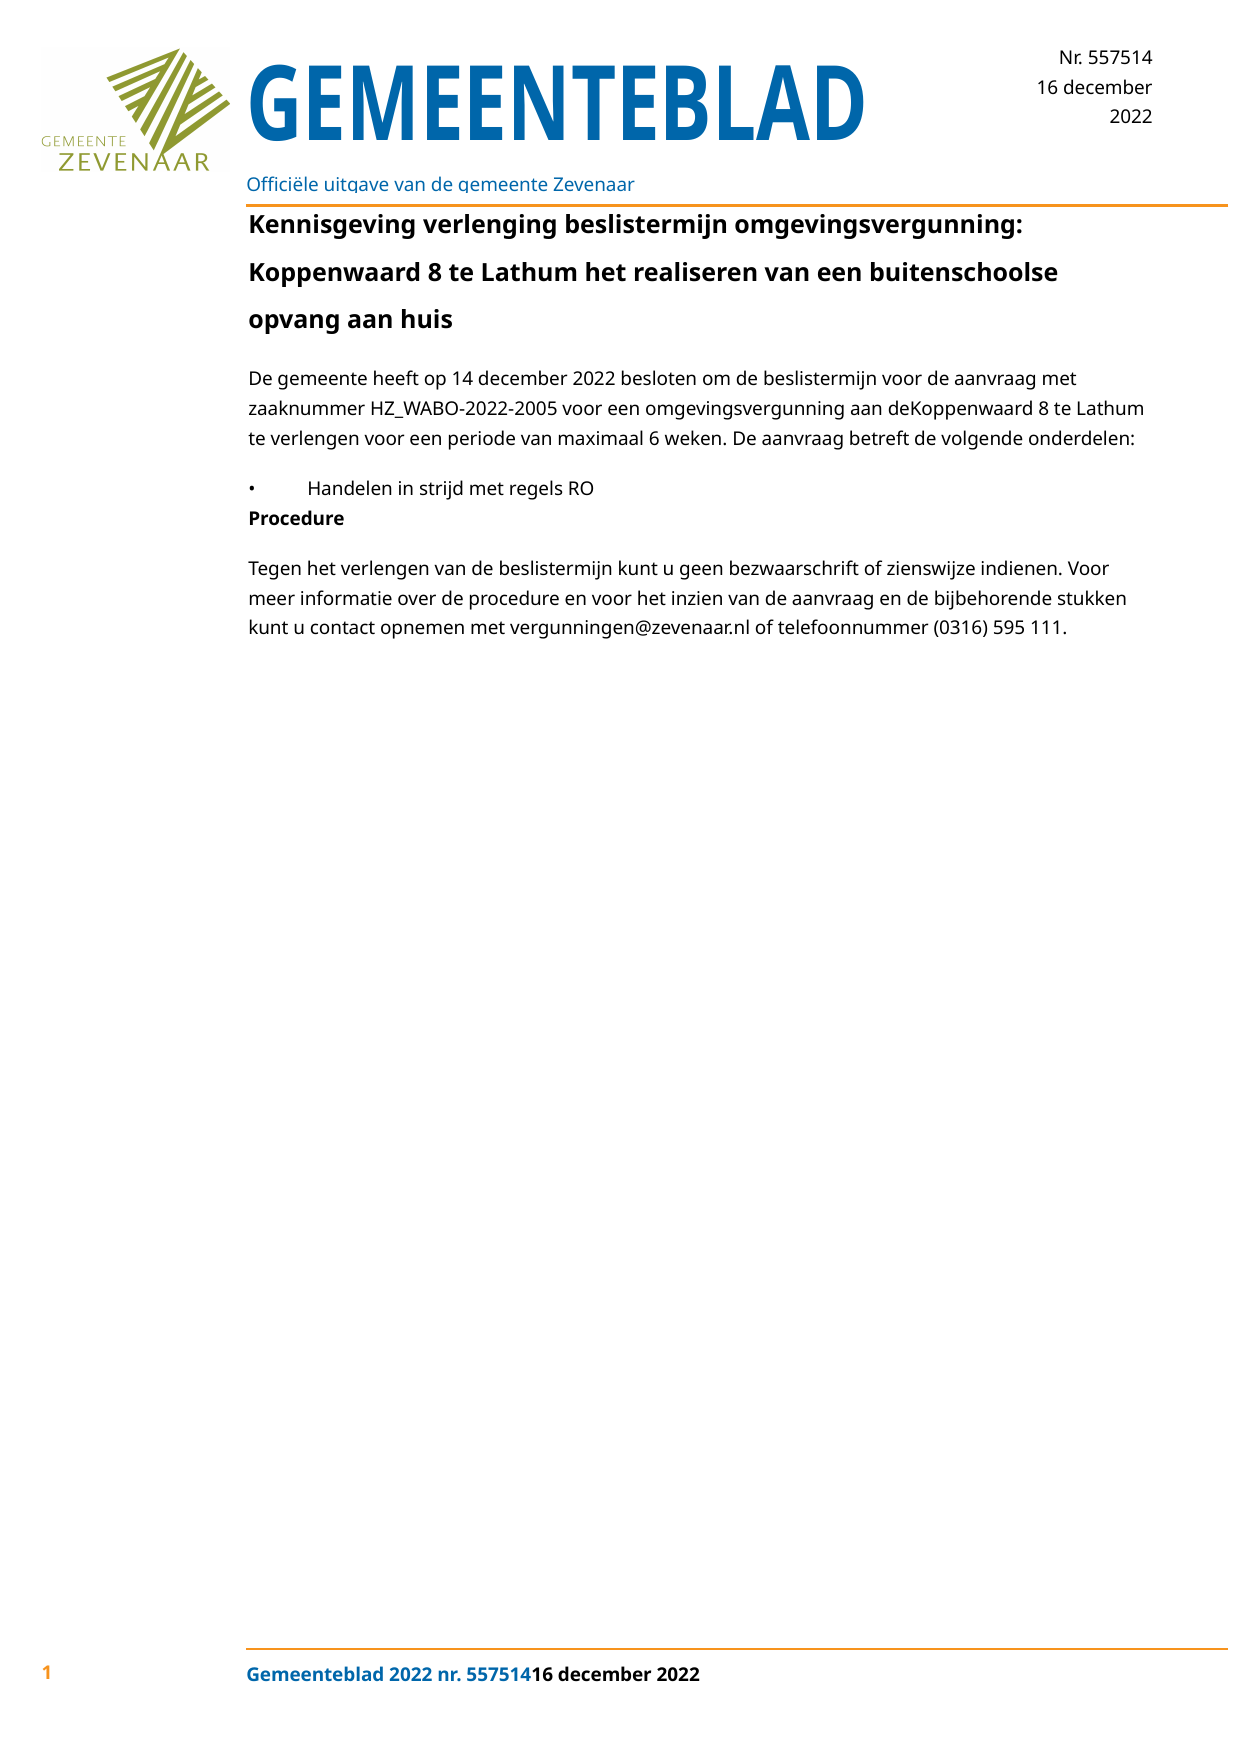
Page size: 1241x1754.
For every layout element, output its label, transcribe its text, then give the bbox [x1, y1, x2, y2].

text Procedure [248, 505, 1152, 530]
picture [41, 47, 231, 172]
list Handelen in strijd met regels RO [248, 475, 1152, 501]
text Kennisgeving verlenging beslistermijn omgevingsvergunning: Koppenwaard 8 te Lathum het realiseren van een buitenschoolse opvang aan huis [248, 207, 1152, 336]
text Tegen het verlengen van de beslistermijn kunt u geen bezwaarschrift of zienswijze indienen. Voor meer informatie over de procedure en voor het inzien van de aanvraag en de bijbehorende stukken kunt u contact opnemen met vergunningen@zevenaar.nl of telefoonnummer (0316) 595 111. [248, 555, 1152, 640]
text De gemeente heeft op 14 december 2022 besloten om de beslistermijn voor de aanvraag met zaaknummer HZ_WABO-2022-2005 voor een omgevingsvergunning aan deKoppenwaard 8 te Lathum te verlengen voor een periode van maximaal 6 weken. De aanvraag betreft de volgende onderdelen: [248, 366, 1152, 450]
